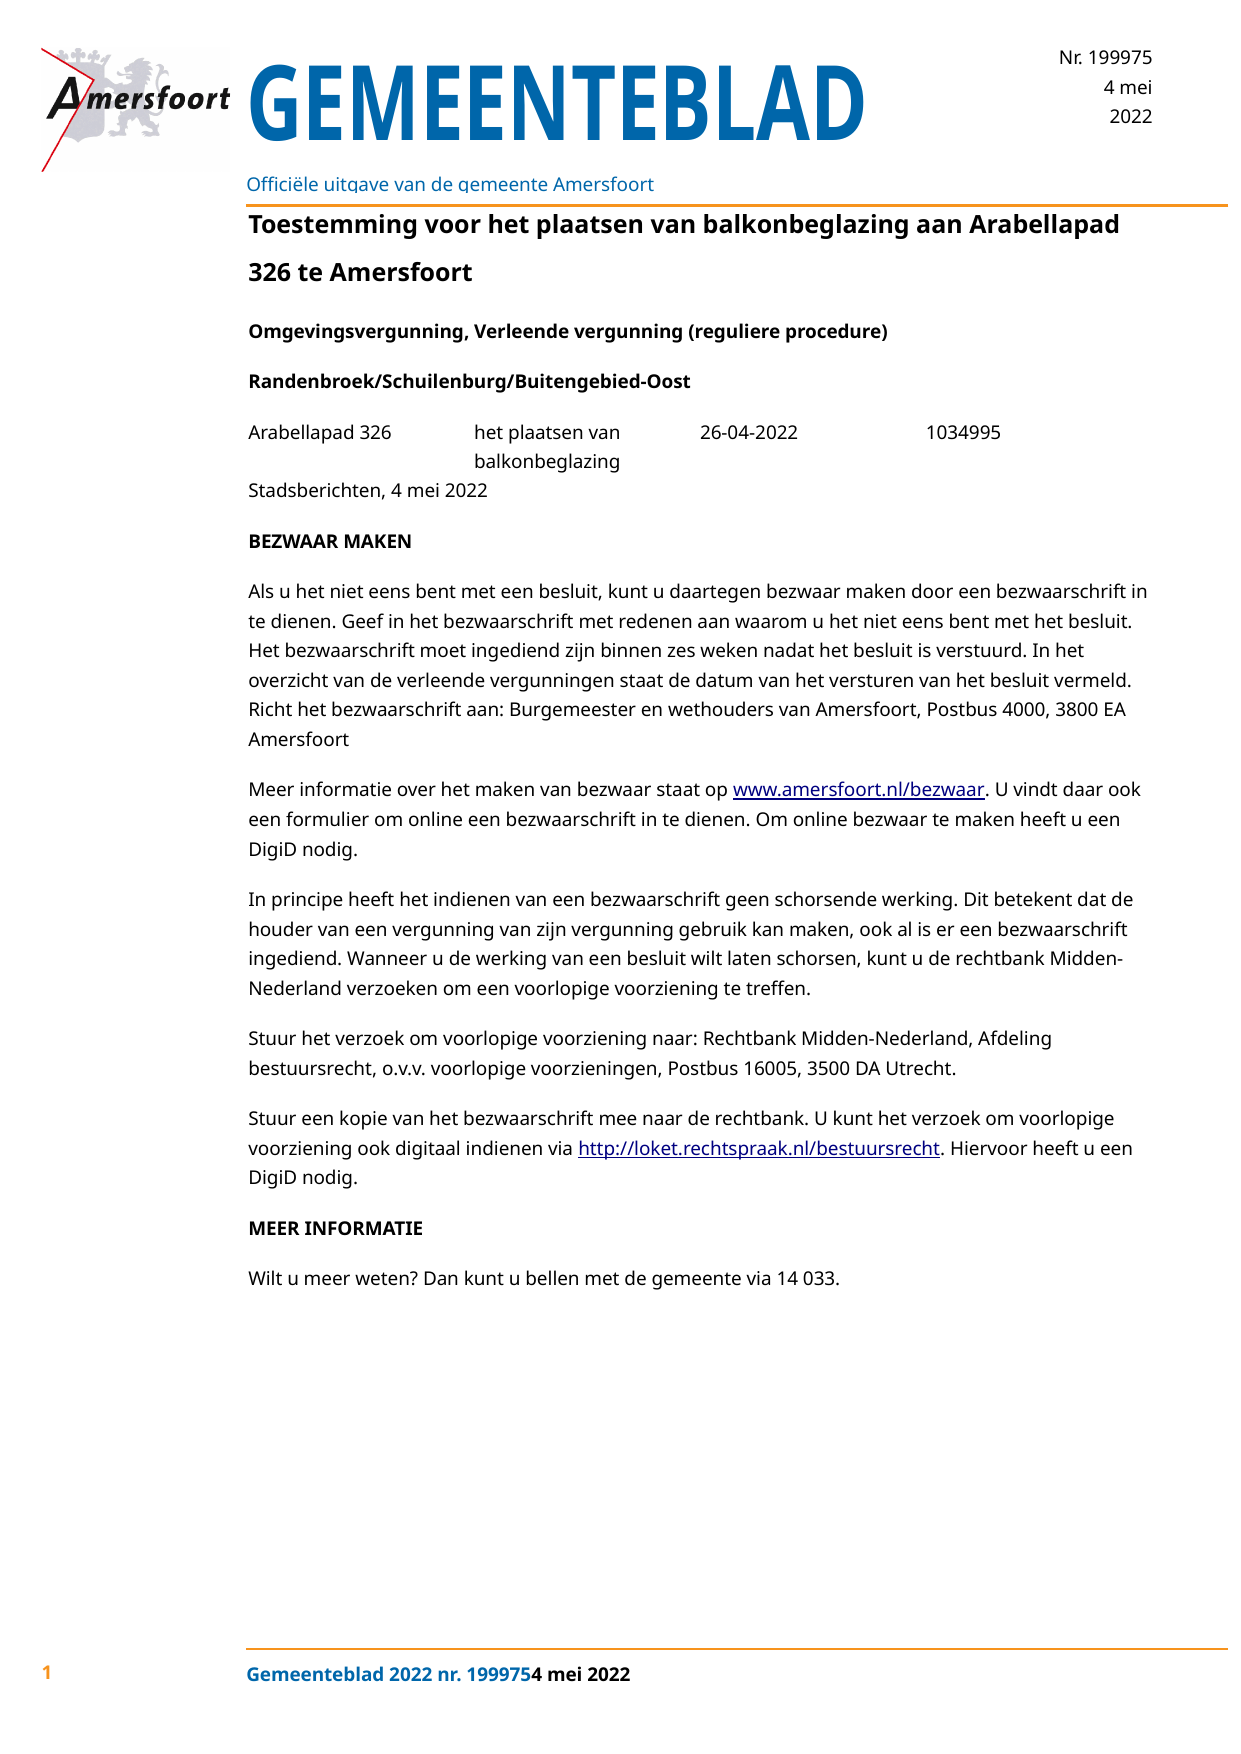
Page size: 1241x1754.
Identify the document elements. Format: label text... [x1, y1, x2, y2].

text Meer informatie over het maken van bezwaar staat op www.amersfoort.nl/bezwaar. U vindt daar ook een formulier om online een bezwaarschrift in te dienen. Om online bezwaar te maken heeft u een DigiD nodig. [248, 777, 1152, 861]
table_header het plaatsen van balkonbeglazing [474, 419, 700, 474]
text BEZWAAR MAKEN [248, 528, 1152, 553]
text Omgevingsvergunning, Verleende vergunning (reguliere procedure) [248, 318, 1152, 344]
text Stadsberichten, 4 mei 2022 [248, 477, 1152, 503]
text MEER INFORMATIE [248, 1215, 1152, 1241]
table_header Arabellapad 326 [248, 419, 474, 474]
picture [41, 47, 231, 172]
text Stuur een kopie van het bezwaarschrift mee naar de rechtbank. U kunt het verzoek om voorlopige voorziening ook digitaal indienen via http://loket.rechtspraak.nl/bestuursrecht. Hiervoor heeft u een DigiD nodig. [248, 1105, 1152, 1190]
text Randenbroek/Schuilenburg/Buitengebied-Oost [248, 368, 1152, 394]
text Stuur het verzoek om voorlopige voorziening naar: Rechtbank Midden-Nederland, Afdeling bestuursrecht, o.v.v. voorlopige voorzieningen, Postbus 16005, 3500 DA Utrecht. [248, 1025, 1152, 1081]
text Als u het niet eens bent met een besluit, kunt u daartegen bezwaar maken door een bezwaarschrift in te dienen. Geef in het bezwaarschrift met redenen aan waarom u het niet eens bent met het besluit. Het bezwaarschrift moet ingediend zijn binnen zes weken nadat het besluit is verstuurd. In het overzicht van de verleende vergunningen staat de datum van het versturen van het besluit vermeld. Richt het bezwaarschrift aan: Burgemeester en wethouders van Amersfoort, Postbus 4000, 3800 EA Amersfoort [248, 578, 1152, 752]
text Wilt u meer weten? Dan kunt u bellen met de gemeente via 14 033. [248, 1265, 1152, 1291]
text In principe heeft het indienen van een bezwaarschrift geen schorsende werking. Dit betekent dat de houder van een vergunning van zijn vergunning gebruik kan maken, ook al is er een bezwaarschrift ingediend. Wanneer u de werking van een besluit wilt laten schorsen, kunt u de rechtbank Midden-Nederland verzoeken om een voorlopige voorziening te treffen. [248, 886, 1152, 1001]
text Toestemming voor het plaatsen van balkonbeglazing aan Arabellapad 326 te Amersfoort [248, 207, 1152, 288]
table_header 1034995 [926, 419, 1152, 474]
table_header 26-04-2022 [700, 419, 926, 474]
